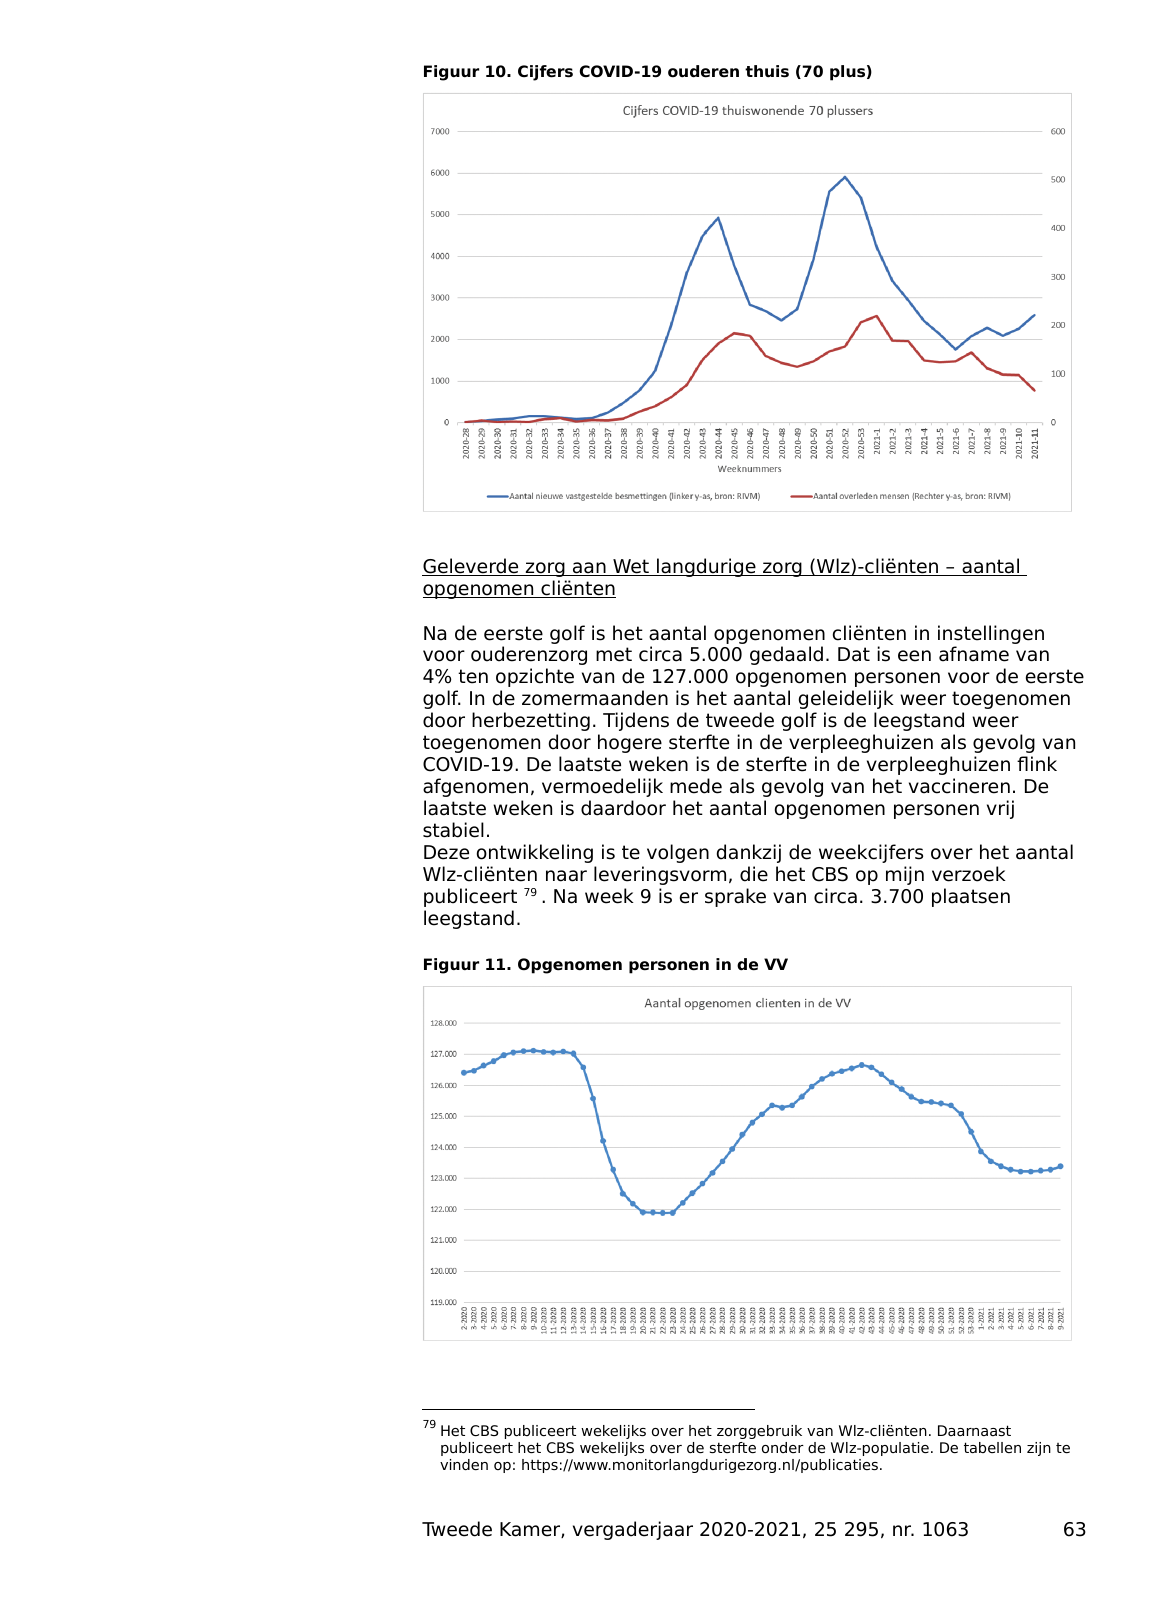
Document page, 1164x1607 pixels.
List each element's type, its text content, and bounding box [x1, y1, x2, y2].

picture [422, 92, 1072, 512]
text Na de eerste golf is het aantal opgenomen cliënten in instellingen voor ouderenzorg met circa 5.000 gedaald. Dat is een afname van 4% ten opzichte van de 127.000 opgenomen personen voor de eerste golf. In de zomermaanden is het aantal geleidelijk weer toegenomen door herbezetting. Tijdens de tweede golf is de leegstand weer toegenomen door hogere sterfte in de verpleeghuizen als gevolg van COVID-19. De laatste weken is de sterfte in de verpleeghuizen flink afgenomen, vermoedelijk mede als gevolg van het vaccineren. De laatste weken is daardoor het aantal opgenomen personen vrij stabiel. [422, 622, 1087, 842]
text Figuur 10. Cijfers COVID-19 ouderen thuis (70 plus) [422, 63, 1072, 81]
text Deze ontwikkeling is te volgen dankzij de weekcijfers over het aantal Wlz-cliënten naar leveringsvorm, die het CBS op mijn verzoek publiceert . Na week 9 is er sprake van circa. 3.700 plaatsen leegstand. [422, 842, 1087, 930]
text Figuur 11. Opgenomen personen in de VV [422, 956, 1072, 974]
subtitle Geleverde zorg aan Wet langdurige zorg (Wlz)-cliënten – aantal opgenomen cliënten [422, 556, 1087, 600]
text Het CBS publiceert wekelijks over het zorggebruik van Wlz-cliënten. Daarnaast publiceert het CBS wekelijks over de sterfte onder de Wlz-populatie. De tabellen zijn te vinden op: https://www.monitorlangdurigezorg.nl/publicaties. [422, 1418, 1087, 1474]
picture [422, 986, 1072, 1341]
